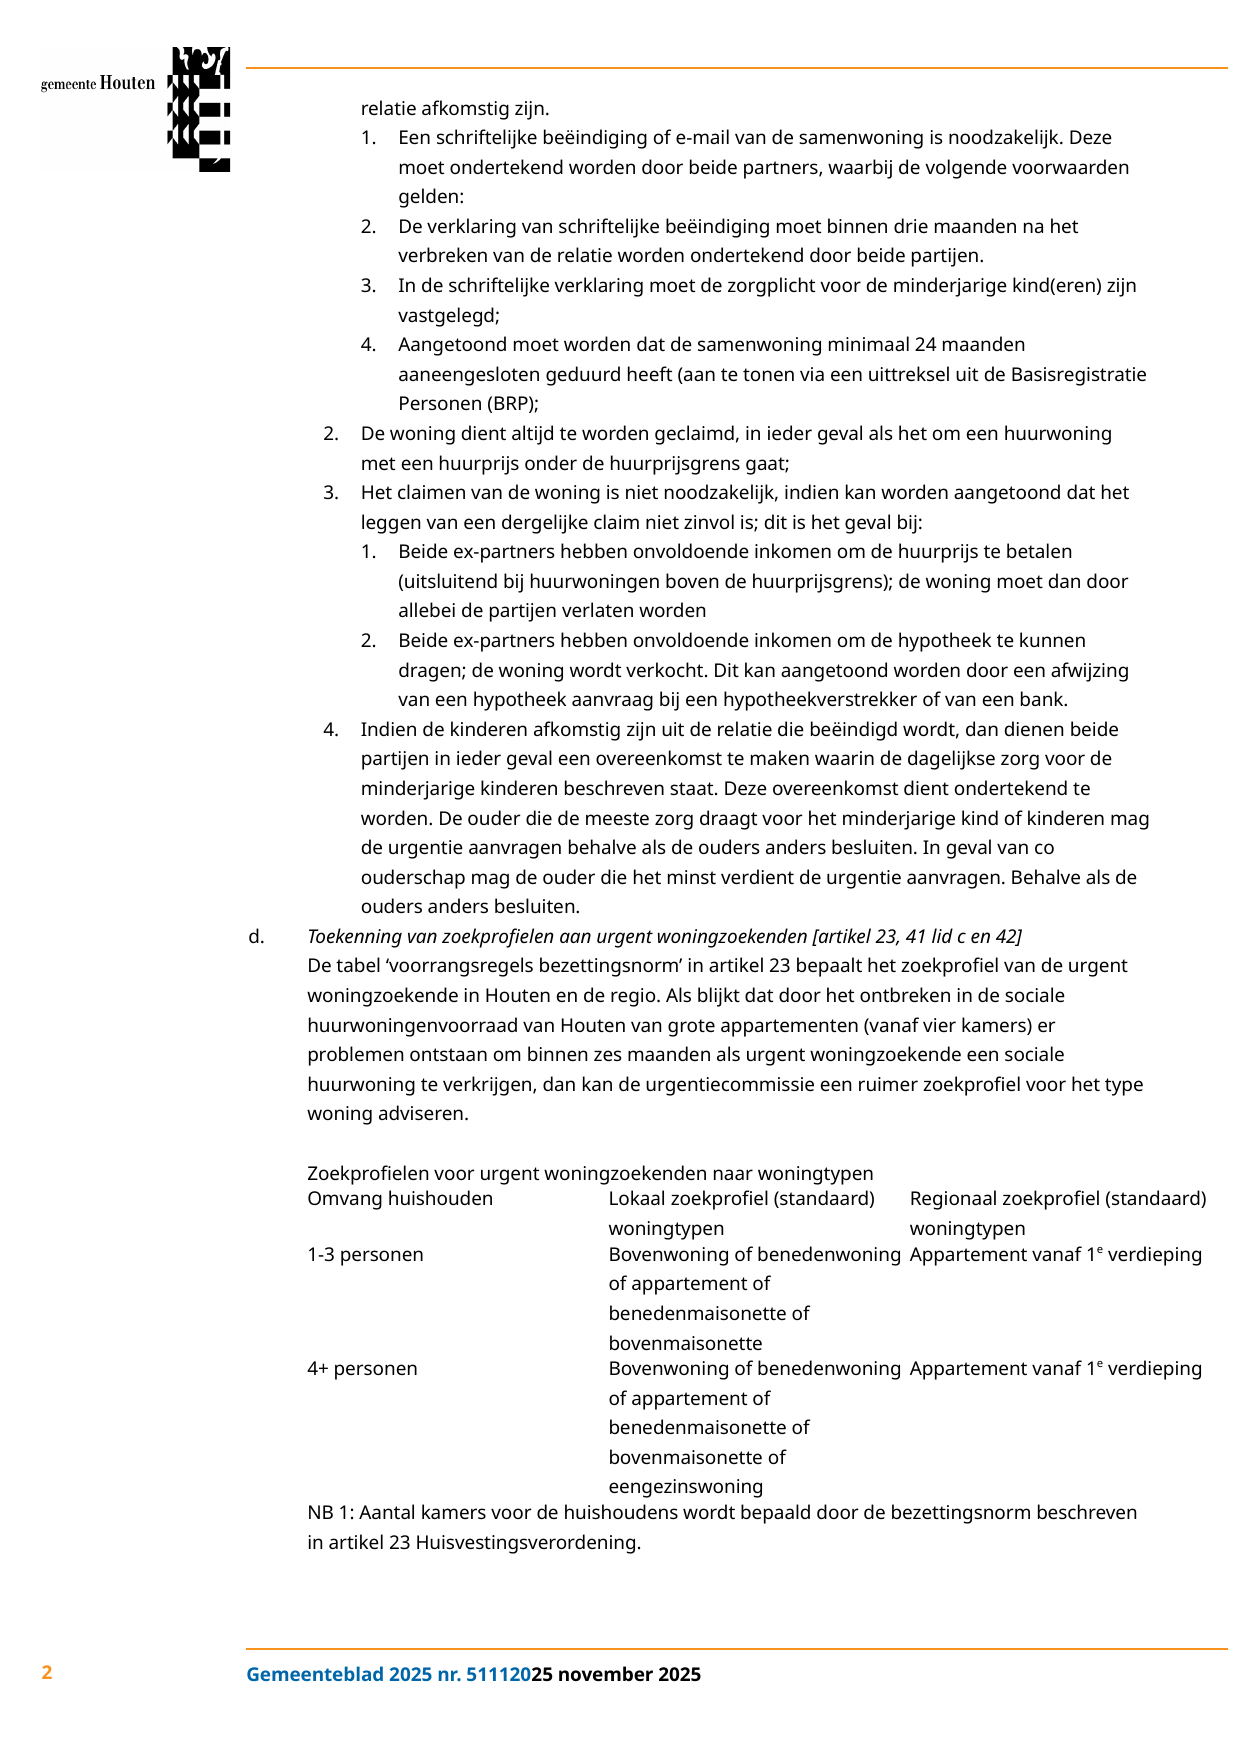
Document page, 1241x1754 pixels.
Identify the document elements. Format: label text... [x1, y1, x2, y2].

list Aangetoond moet worden dat de samenwoning minimaal 24 maanden aaneengesloten geduurd heeft (aan te tonen via een uittreksel uit de Basisregistratie Personen (BRP); [361, 331, 1152, 416]
picture [41, 47, 231, 172]
list De tabel ‘voorrangsregels bezettingsnorm’ in artikel 23 bepaalt het zoekprofiel van de urgent woningzoekende in Houten en de regio. Als blijkt dat door het ontbreken in de sociale huurwoningenvoorraad van Houten van grote appartementen (vanaf vier kamers) er problemen ontstaan om binnen zes maanden als urgent woningzoekende een sociale huurwoning te verkrijgen, dan kan de urgentiecommissie een ruimer zoekprofiel voor het type woning adviseren. [248, 953, 1152, 1126]
list relatie afkomstig zijn. [323, 95, 1152, 121]
table_cell Bovenwoning of benedenwoning of appartement of benedenmaisonette of bovenmaisonette of eengezinswoning [608, 1355, 909, 1499]
table_cell Omvang huishouden [307, 1186, 608, 1241]
list Toekenning van zoekprofielen aan urgent woningzoekenden [artikel 23, 41 lid c en 42] [248, 923, 1152, 949]
list De woning dient altijd te worden geclaimd, in ieder geval als het om een huurwoning met een huurprijs onder de huurprijsgrens gaat; [323, 420, 1152, 476]
table_cell Regionaal zoekprofiel (standaard) woningtypen [910, 1186, 1211, 1241]
list Het claimen van de woning is niet noodzakelijk, indien kan worden aangetoond dat het leggen van een dergelijke claim niet zinvol is; dit is het geval bij: [323, 479, 1152, 535]
table_cell Lokaal zoekprofiel (standaard) woningtypen [608, 1186, 909, 1241]
table_cell 4+ personen [307, 1355, 608, 1499]
list Beide ex-partners hebben onvoldoende inkomen om de huurprijs te betalen (uitsluitend bij huurwoningen boven de huurprijsgrens); de woning moet dan door allebei de partijen verlaten worden [361, 538, 1152, 623]
list In de schriftelijke verklaring moet de zorgplicht voor de minderjarige kind(eren) zijn vastgelegd; [361, 272, 1152, 328]
list Beide ex-partners hebben onvoldoende inkomen om de hypotheek te kunnen dragen; de woning wordt verkocht. Dit kan aangetoond worden door een afwijzing van een hypotheek aanvraag bij een hypotheekverstrekker of van een bank. [361, 627, 1152, 712]
table_cell Appartement vanaf 1e verdieping [910, 1241, 1211, 1355]
table_cell Bovenwoning of benedenwoning of appartement of benedenmaisonette of bovenmaisonette [608, 1241, 909, 1355]
list NB 1: Aantal kamers voor de huishoudens wordt bepaald door de bezettingsnorm beschreven in artikel 23 Huisvestingsverordening. [248, 1499, 1152, 1555]
table_header Zoekprofielen voor urgent woningzoekenden naar woningtypen [307, 1160, 1211, 1186]
list Indien de kinderen afkomstig zijn uit de relatie die beëindigd wordt, dan dienen beide partijen in ieder geval een overeenkomst te maken waarin de dagelijkse zorg voor de minderjarige kinderen beschreven staat. Deze overeenkomst dient ondertekend te worden. De ouder die de meeste zorg draagt voor het minderjarige kind of kinderen mag de urgentie aanvragen behalve als de ouders anders besluiten. In geval van co ouderschap mag de ouder die het minst verdient de urgentie aanvragen. Behalve als de ouders anders besluiten. [323, 716, 1152, 919]
list De verklaring van schriftelijke beëindiging moet binnen drie maanden na het verbreken van de relatie worden ondertekend door beide partijen. [361, 213, 1152, 268]
list Een schriftelijke beëindiging of e-mail van de samenwoning is noodzakelijk. Deze moet ondertekend worden door beide partners, waarbij de volgende voorwaarden gelden: [361, 124, 1152, 209]
table_cell Appartement vanaf 1e verdieping [910, 1355, 1211, 1499]
table_cell 1-3 personen [307, 1241, 608, 1355]
